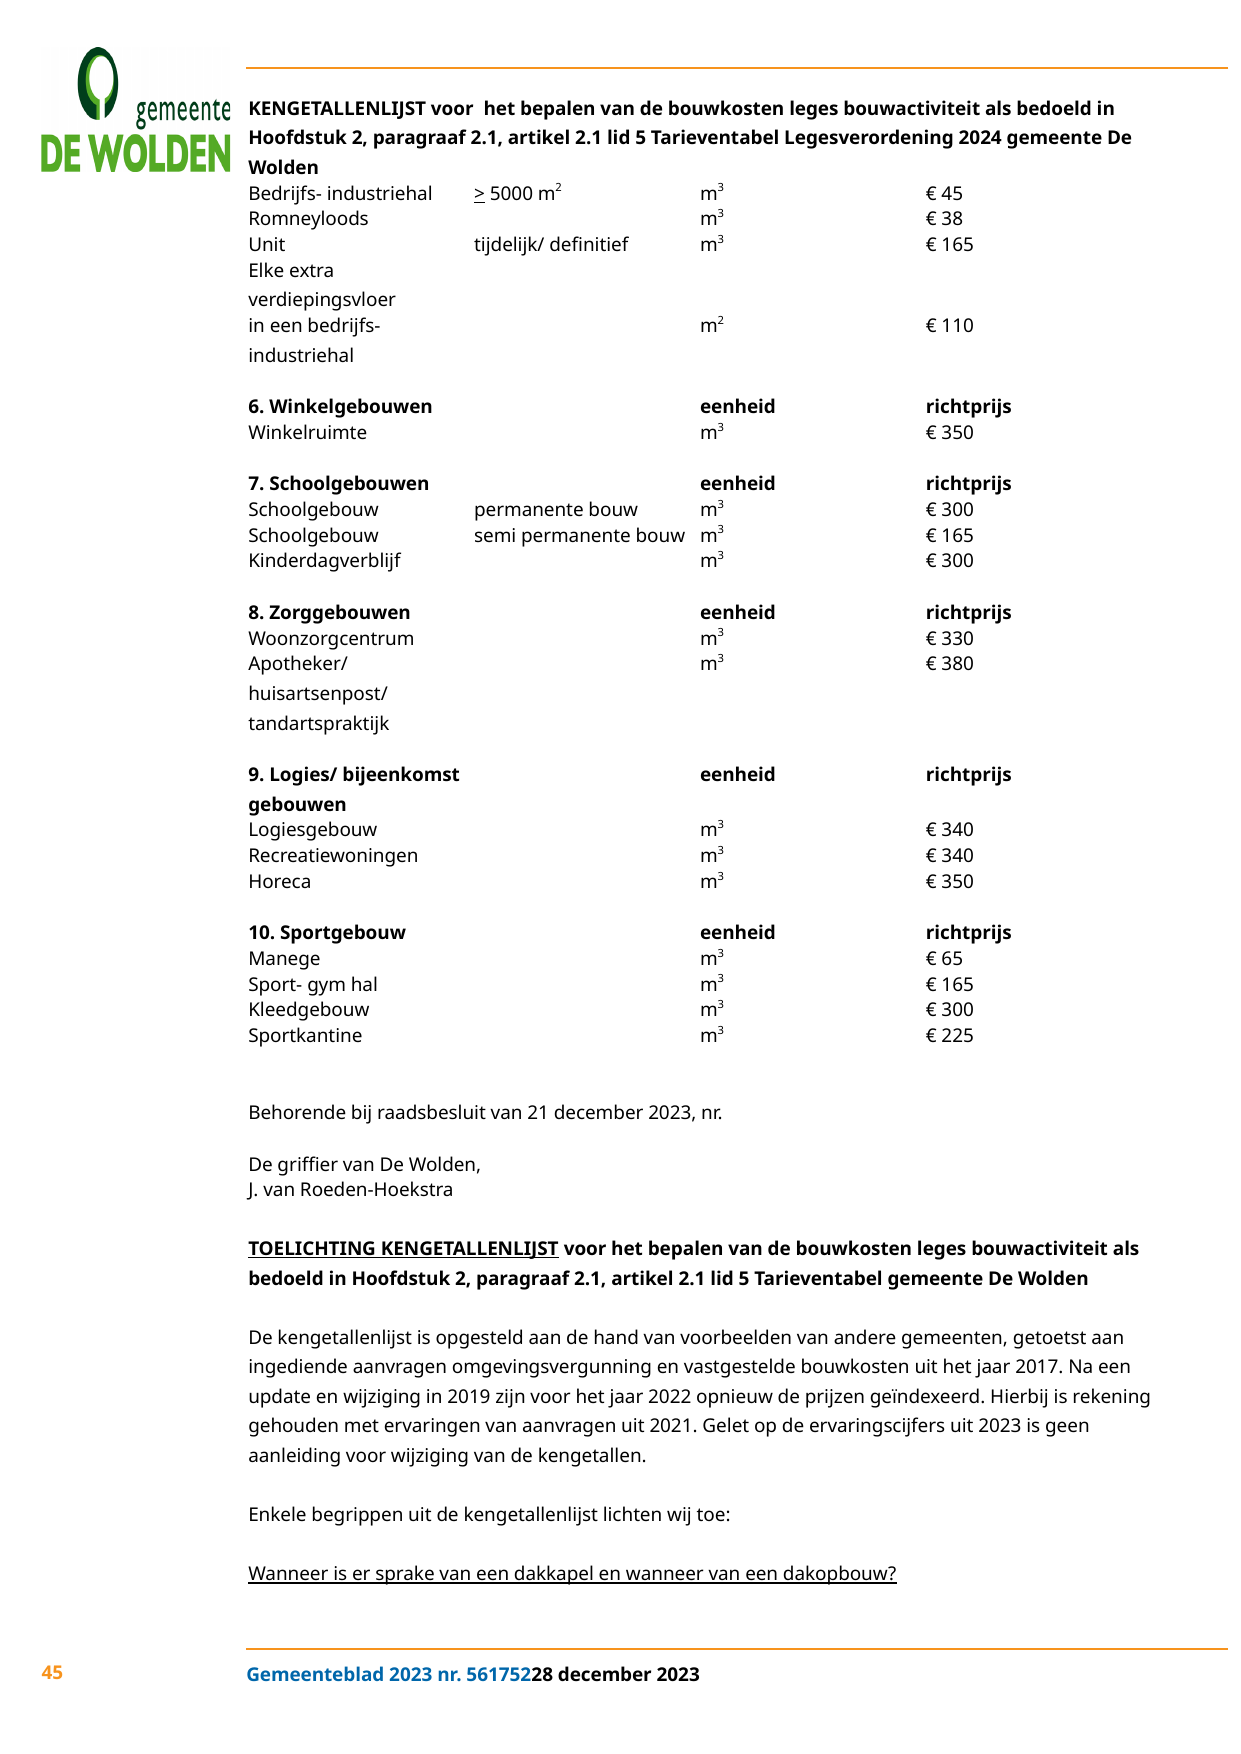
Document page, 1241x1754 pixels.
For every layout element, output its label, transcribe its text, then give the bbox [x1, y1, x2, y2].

table_cell Woonzorgcentrum [248, 625, 474, 651]
table_cell J. van Roeden-Hoekstra [248, 1177, 1152, 1202]
table_cell m3 [700, 180, 926, 205]
table_cell [474, 842, 700, 868]
table_cell eenheid [700, 761, 926, 816]
table_cell 8. Zorggebouwen [248, 599, 474, 625]
table_cell Sport- gym hal [248, 971, 474, 997]
table_cell Recreatiewoningen [248, 842, 474, 868]
table_cell [700, 735, 926, 761]
table_cell m3 [700, 496, 926, 522]
table_cell [474, 971, 700, 997]
table_cell [248, 894, 474, 919]
table_cell [926, 1048, 1152, 1074]
table_cell eenheid [700, 470, 926, 496]
table_cell [474, 445, 700, 470]
text Wanneer is er sprake van een dakkapel en wanneer van een dakopbouw? [248, 1561, 1152, 1586]
table_cell m3 [700, 419, 926, 445]
table_cell m3 [700, 816, 926, 842]
table_cell [474, 1125, 700, 1151]
table_cell Kleedgebouw [248, 997, 474, 1022]
table_cell [474, 368, 700, 393]
table_cell [926, 894, 1152, 919]
table_cell tijdelijk/ definitief [474, 231, 700, 257]
table_cell [926, 257, 1152, 312]
table_cell m3 [700, 522, 926, 548]
table_cell € 45 [926, 180, 1152, 205]
table_cell [248, 573, 474, 599]
table_cell € 65 [926, 945, 1152, 971]
table_cell Manege [248, 945, 474, 971]
table_cell richtprijs [926, 761, 1152, 816]
table_cell [700, 368, 926, 393]
table_cell Winkelruimte [248, 419, 474, 445]
table_cell [474, 470, 700, 496]
table_cell [474, 651, 700, 735]
table_cell m3 [700, 1022, 926, 1048]
table_cell Behorende bij raadsbesluit van 21 december 2023, nr. [248, 1100, 1152, 1125]
table_cell > 5000 m2 [474, 180, 700, 205]
table_cell € 350 [926, 868, 1152, 894]
table_cell in een bedrijfs-industriehal [248, 312, 474, 367]
table_cell Elke extra verdiepingsvloer [248, 257, 474, 312]
table_cell richtprijs [926, 599, 1152, 625]
table_cell Schoolgebouw [248, 496, 474, 522]
table_cell [474, 945, 700, 971]
table_cell Schoolgebouw [248, 522, 474, 548]
table_cell [474, 919, 700, 945]
table_cell € 330 [926, 625, 1152, 651]
table_cell m3 [700, 548, 926, 573]
table_cell richtprijs [926, 919, 1152, 945]
table_cell [248, 1125, 474, 1151]
table_cell [474, 625, 700, 651]
table_cell [474, 393, 700, 419]
table_cell [700, 445, 926, 470]
table_cell [474, 816, 700, 842]
table_cell Romneyloods [248, 205, 474, 231]
table_cell [474, 1074, 700, 1099]
table_cell [474, 573, 700, 599]
table_cell 9. Logies/ bijeenkomst gebouwen [248, 761, 474, 816]
table_cell [248, 445, 474, 470]
table_cell € 300 [926, 496, 1152, 522]
table_cell [700, 573, 926, 599]
table_cell [474, 761, 700, 816]
table_cell eenheid [700, 599, 926, 625]
table_cell m2 [700, 312, 926, 367]
table_cell Bedrijfs- industriehal [248, 180, 474, 205]
text Enkele begrippen uit de kengetallenlijst lichten wij toe: [248, 1501, 1152, 1527]
table_cell eenheid [700, 393, 926, 419]
table_cell [248, 1074, 474, 1099]
table_cell [474, 312, 700, 367]
table_cell [926, 573, 1152, 599]
table_cell [474, 419, 700, 445]
table_header KENGETALLENLIJST voor het bepalen van de bouwkosten leges bouwactiviteit als bedoeld in Hoofdstuk 2, paragraaf 2.1, artikel 2.1 lid 5 Tarieventabel Legesverordening 2024 gemeente De Wolden [248, 95, 1152, 180]
table_cell € 165 [926, 522, 1152, 548]
picture [41, 47, 231, 172]
table_cell eenheid [700, 919, 926, 945]
table_cell [248, 368, 474, 393]
table_cell € 380 [926, 651, 1152, 735]
table_cell € 110 [926, 312, 1152, 367]
table_cell m3 [700, 651, 926, 735]
table_cell [700, 1074, 926, 1099]
table_cell € 165 [926, 971, 1152, 997]
table_cell [474, 997, 700, 1022]
table_cell Kinderdagverblijf [248, 548, 474, 573]
table_cell m3 [700, 231, 926, 257]
text De kengetallenlijst is opgesteld aan de hand van voorbeelden van andere gemeenten, getoetst aan ingediende aanvragen omgevingsvergunning en vastgestelde bouwkosten uit het jaar 2017. Na een update en wijziging in 2019 zijn voor het jaar 2022 opnieuw de prijzen geïndexeerd. Hierbij is rekening gehouden met ervaringen van aanvragen uit 2021. Gelet op de ervaringscijfers uit 2023 is geen aanleiding voor wijziging van de kengetallen. [248, 1324, 1152, 1468]
table_cell [700, 257, 926, 312]
text TOELICHTING KENGETALLENLIJST voor het bepalen van de bouwkosten leges bouwactiviteit als bedoeld in Hoofdstuk 2, paragraaf 2.1, artikel 2.1 lid 5 Tarieventabel gemeente De Wolden [248, 1235, 1152, 1291]
table_cell [248, 1048, 474, 1074]
table_cell [926, 1074, 1152, 1099]
table_cell Sportkantine [248, 1022, 474, 1048]
table_cell [474, 1022, 700, 1048]
table_cell € 340 [926, 816, 1152, 842]
table_cell 10. Sportgebouw [248, 919, 474, 945]
table_cell [926, 445, 1152, 470]
table_cell [248, 735, 474, 761]
table_cell 6. Winkelgebouwen [248, 393, 474, 419]
table_cell m3 [700, 842, 926, 868]
table_cell € 38 [926, 205, 1152, 231]
table_cell [474, 894, 700, 919]
table_cell [474, 868, 700, 894]
table_cell [926, 368, 1152, 393]
table_cell € 350 [926, 419, 1152, 445]
table_cell Apotheker/ huisartsenpost/ tandartspraktijk [248, 651, 474, 735]
table_cell [474, 599, 700, 625]
table_cell m3 [700, 945, 926, 971]
table_cell [700, 1048, 926, 1074]
table_cell richtprijs [926, 470, 1152, 496]
table_cell € 165 [926, 231, 1152, 257]
table_cell m3 [700, 997, 926, 1022]
table_cell semi permanente bouw [474, 522, 700, 548]
table_cell De griffier van De Wolden, [248, 1151, 1152, 1177]
table_cell Horeca [248, 868, 474, 894]
table_cell 7. Schoolgebouwen [248, 470, 474, 496]
table_cell € 225 [926, 1022, 1152, 1048]
table_cell [474, 205, 700, 231]
table_cell m3 [700, 205, 926, 231]
table_cell [926, 735, 1152, 761]
table_cell Logiesgebouw [248, 816, 474, 842]
table_cell richtprijs [926, 393, 1152, 419]
table_cell € 300 [926, 548, 1152, 573]
table_cell [474, 735, 700, 761]
table_cell Unit [248, 231, 474, 257]
table_cell permanente bouw [474, 496, 700, 522]
table_cell m3 [700, 868, 926, 894]
table_cell [926, 1125, 1152, 1151]
table_cell [474, 548, 700, 573]
table_cell [474, 1048, 700, 1074]
table_cell [700, 1125, 926, 1151]
table_cell € 340 [926, 842, 1152, 868]
table_cell m3 [700, 971, 926, 997]
table_cell € 300 [926, 997, 1152, 1022]
table_cell [700, 894, 926, 919]
table_cell [474, 257, 700, 312]
table_cell m3 [700, 625, 926, 651]
